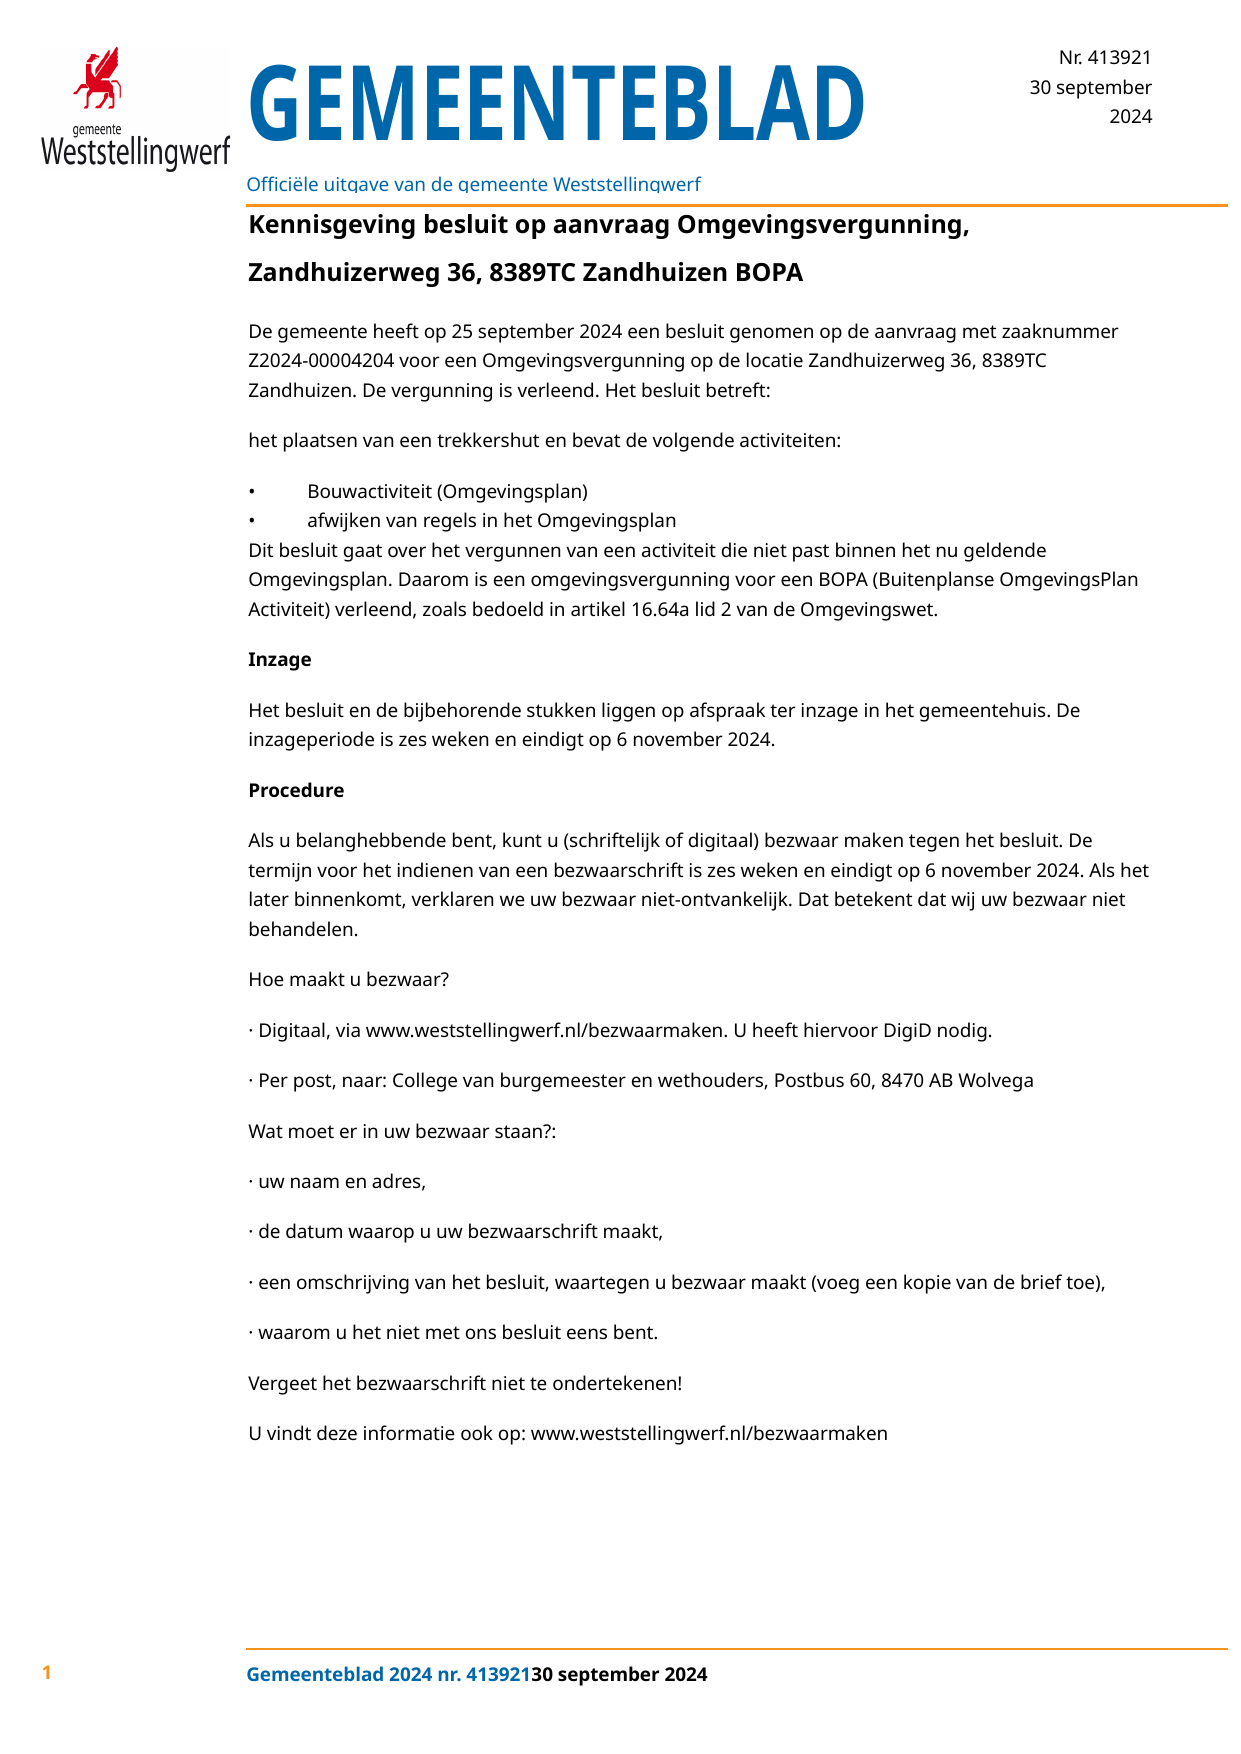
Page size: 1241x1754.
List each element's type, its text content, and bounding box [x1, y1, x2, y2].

text Procedure [248, 777, 1152, 803]
text De gemeente heeft op 25 september 2024 een besluit genomen op de aanvraag met zaaknummer Z2024-00004204 voor een Omgevingsvergunning op de locatie Zandhuizerweg 36, 8389TC Zandhuizen. De vergunning is verleend. Het besluit betreft: [248, 318, 1152, 403]
text Inzage [248, 647, 1152, 672]
list Bouwactiviteit (Omgevingsplan) [248, 478, 1152, 504]
list afwijken van regels in het Omgevingsplan [248, 507, 1152, 533]
text Kennisgeving besluit op aanvraag Omgevingsvergunning, Zandhuizerweg 36, 8389TC Zandhuizen BOPA [248, 207, 1152, 288]
text · uw naam en adres, [248, 1168, 1152, 1194]
text · Per post, naar: College van burgemeester en wethouders, Postbus 60, 8470 AB Wolvega [248, 1067, 1152, 1093]
text · de datum waarop u uw bezwaarschrift maakt, [248, 1219, 1152, 1244]
text Als u belanghebbende bent, kunt u (schriftelijk of digitaal) bezwaar maken tegen het besluit. De termijn voor het indienen van een bezwaarschrift is zes weken en eindigt op 6 november 2024. Als het later binnenkomt, verklaren we uw bezwaar niet-ontvankelijk. Dat betekent dat wij uw bezwaar niet behandelen. [248, 827, 1152, 942]
text · waarom u het niet met ons besluit eens bent. [248, 1319, 1152, 1345]
text Hoe maakt u bezwaar? [248, 967, 1152, 992]
text Vergeet het bezwaarschrift niet te ondertekenen! [248, 1370, 1152, 1396]
picture [41, 47, 231, 172]
text het plaatsen van een trekkershut en bevat de volgende activiteiten: [248, 427, 1152, 453]
text Wat moet er in uw bezwaar staan?: [248, 1118, 1152, 1144]
text Het besluit en de bijbehorende stukken liggen op afspraak ter inzage in het gemeentehuis. De inzageperiode is zes weken en eindigt op 6 november 2024. [248, 697, 1152, 752]
text Dit besluit gaat over het vergunnen van een activiteit die niet past binnen het nu geldende Omgevingsplan. Daarom is een omgevingsvergunning voor een BOPA (Buitenplanse OmgevingsPlan Activiteit) verleend, zoals bedoeld in artikel 16.64a lid 2 van de Omgevingswet. [248, 537, 1152, 622]
text · een omschrijving van het besluit, waartegen u bezwaar maakt (voeg een kopie van de brief toe), [248, 1269, 1152, 1295]
text · Digitaal, via www.weststellingwerf.nl/bezwaarmaken. U heeft hiervoor DigiD nodig. [248, 1017, 1152, 1043]
text U vindt deze informatie ook op: www.weststellingwerf.nl/bezwaarmaken [248, 1420, 1152, 1446]
